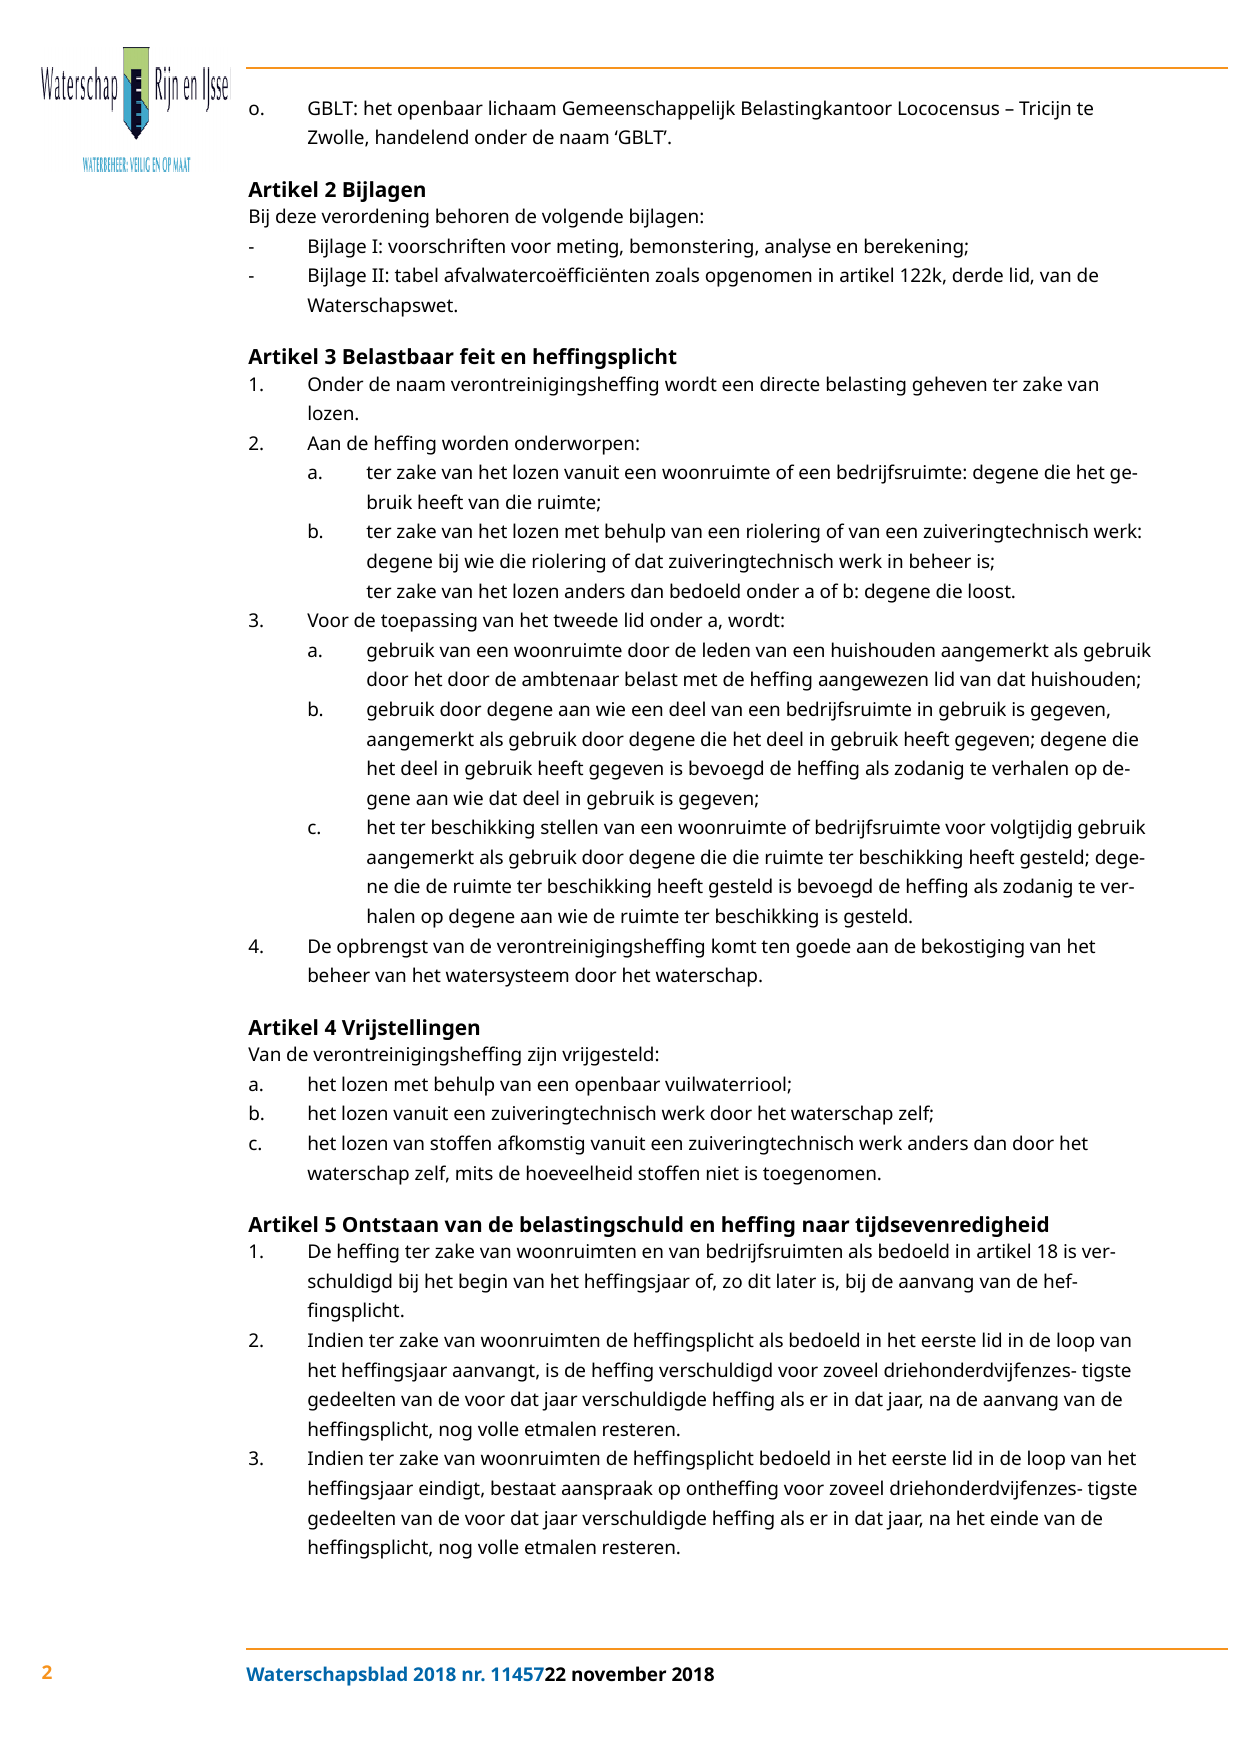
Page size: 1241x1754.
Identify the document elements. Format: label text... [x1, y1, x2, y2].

list gebruik van een woonruimte door de leden van een huishouden aangemerkt als gebruik door het door de ambtenaar belast met de heffing aangewezen lid van dat huishouden; [307, 637, 1152, 692]
list het lozen met behulp van een openbaar vuilwaterriool; [248, 1071, 1152, 1097]
list Bijlage II: tabel afvalwatercoëfficiënten zoals opgenomen in artikel 122k, derde lid, van de Waterschapswet. [248, 262, 1152, 318]
text Artikel 4 Vrijstellingen [248, 1013, 1152, 1041]
list gebruik door degene aan wie een deel van een bedrijfsruimte in gebruik is gegeven, aangemerkt als gebruik door degene die het deel in gebruik heeft gegeven; degene die het deel in gebruik heeft gegeven is bevoegd de heffing als zodanig te verhalen op de- gene aan wie dat deel in gebruik is gegeven; [307, 696, 1152, 811]
picture [41, 47, 231, 172]
list Aan de heffing worden onderworpen: [248, 430, 1152, 456]
list Onder de naam verontreinigingsheffing wordt een directe belasting geheven ter zake van lozen. [248, 371, 1152, 426]
list Voor de toepassing van het tweede lid onder a, wordt: [248, 607, 1152, 633]
list De heffing ter zake van woonruimten en van bedrijfsruimten als bedoeld in artikel 18 is ver- schuldigd bij het begin van het heffingsjaar of, zo dit later is, bij de aanvang van de hef- fingsplicht. [248, 1238, 1152, 1323]
list ter zake van het lozen vanuit een woonruimte of een bedrijfsruimte: degene die het ge- bruik heeft van die ruimte; [307, 459, 1152, 515]
text Bij deze verordening behoren de volgende bijlagen: [248, 203, 1152, 229]
list Bijlage I: voorschriften voor meting, bemonstering, analyse en berekening; [248, 233, 1152, 258]
list het lozen van stoffen afkomstig vanuit een zuiveringtechnisch werk anders dan door het waterschap zelf, mits de hoeveelheid stoffen niet is toegenomen. [248, 1130, 1152, 1185]
list ter zake van het lozen anders dan bedoeld onder a of b: degene die loost. [307, 578, 1152, 604]
text Artikel 5 Ontstaan van de belastingschuld en heffing naar tijdsevenredigheid [248, 1210, 1152, 1238]
list degene bij wie die riolering of dat zuiveringtechnisch werk in beheer is; [307, 548, 1152, 574]
list De opbrengst van de verontreinigingsheffing komt ten goede aan de bekostiging van het beheer van het watersysteem door het waterschap. [248, 933, 1152, 988]
text Artikel 3 Belastbaar feit en heffingsplicht [248, 342, 1152, 371]
text Artikel 2 Bijlagen [248, 175, 1152, 203]
list het ter beschikking stellen van een woonruimte of bedrijfsruimte voor volgtijdig gebruik aangemerkt als gebruik door degene die die ruimte ter beschikking heeft gesteld; dege- ne die de ruimte ter beschikking heeft gesteld is bevoegd de heffing als zodanig te ver- halen op degene aan wie de ruimte ter beschikking is gesteld. [307, 814, 1152, 929]
list het lozen vanuit een zuiveringtechnisch werk door het waterschap zelf; [248, 1101, 1152, 1126]
list ter zake van het lozen met behulp van een riolering of van een zuiveringtechnisch werk: [307, 519, 1152, 544]
text Van de verontreinigingsheffing zijn vrijgesteld: [248, 1041, 1152, 1067]
list GBLT: het openbaar lichaam Gemeenschappelijk Belastingkantoor Lococensus – Tricijn te Zwolle, handelend onder de naam ‘GBLT’. [248, 95, 1152, 150]
list Indien ter zake van woonruimten de heffingsplicht bedoeld in het eerste lid in de loop van het heffingsjaar eindigt, bestaat aanspraak op ontheffing voor zoveel driehonderdvijfenzes- tigste gedeelten van de voor dat jaar verschuldigde heffing als er in dat jaar, na het einde van de heffingsplicht, nog volle etmalen resteren. [248, 1446, 1152, 1560]
list Indien ter zake van woonruimten de heffingsplicht als bedoeld in het eerste lid in de loop van het heffingsjaar aanvangt, is de heffing verschuldigd voor zoveel driehonderdvijfenzes- tigste gedeelten van de voor dat jaar verschuldigde heffing als er in dat jaar, na de aanvang van de heffingsplicht, nog volle etmalen resteren. [248, 1327, 1152, 1442]
